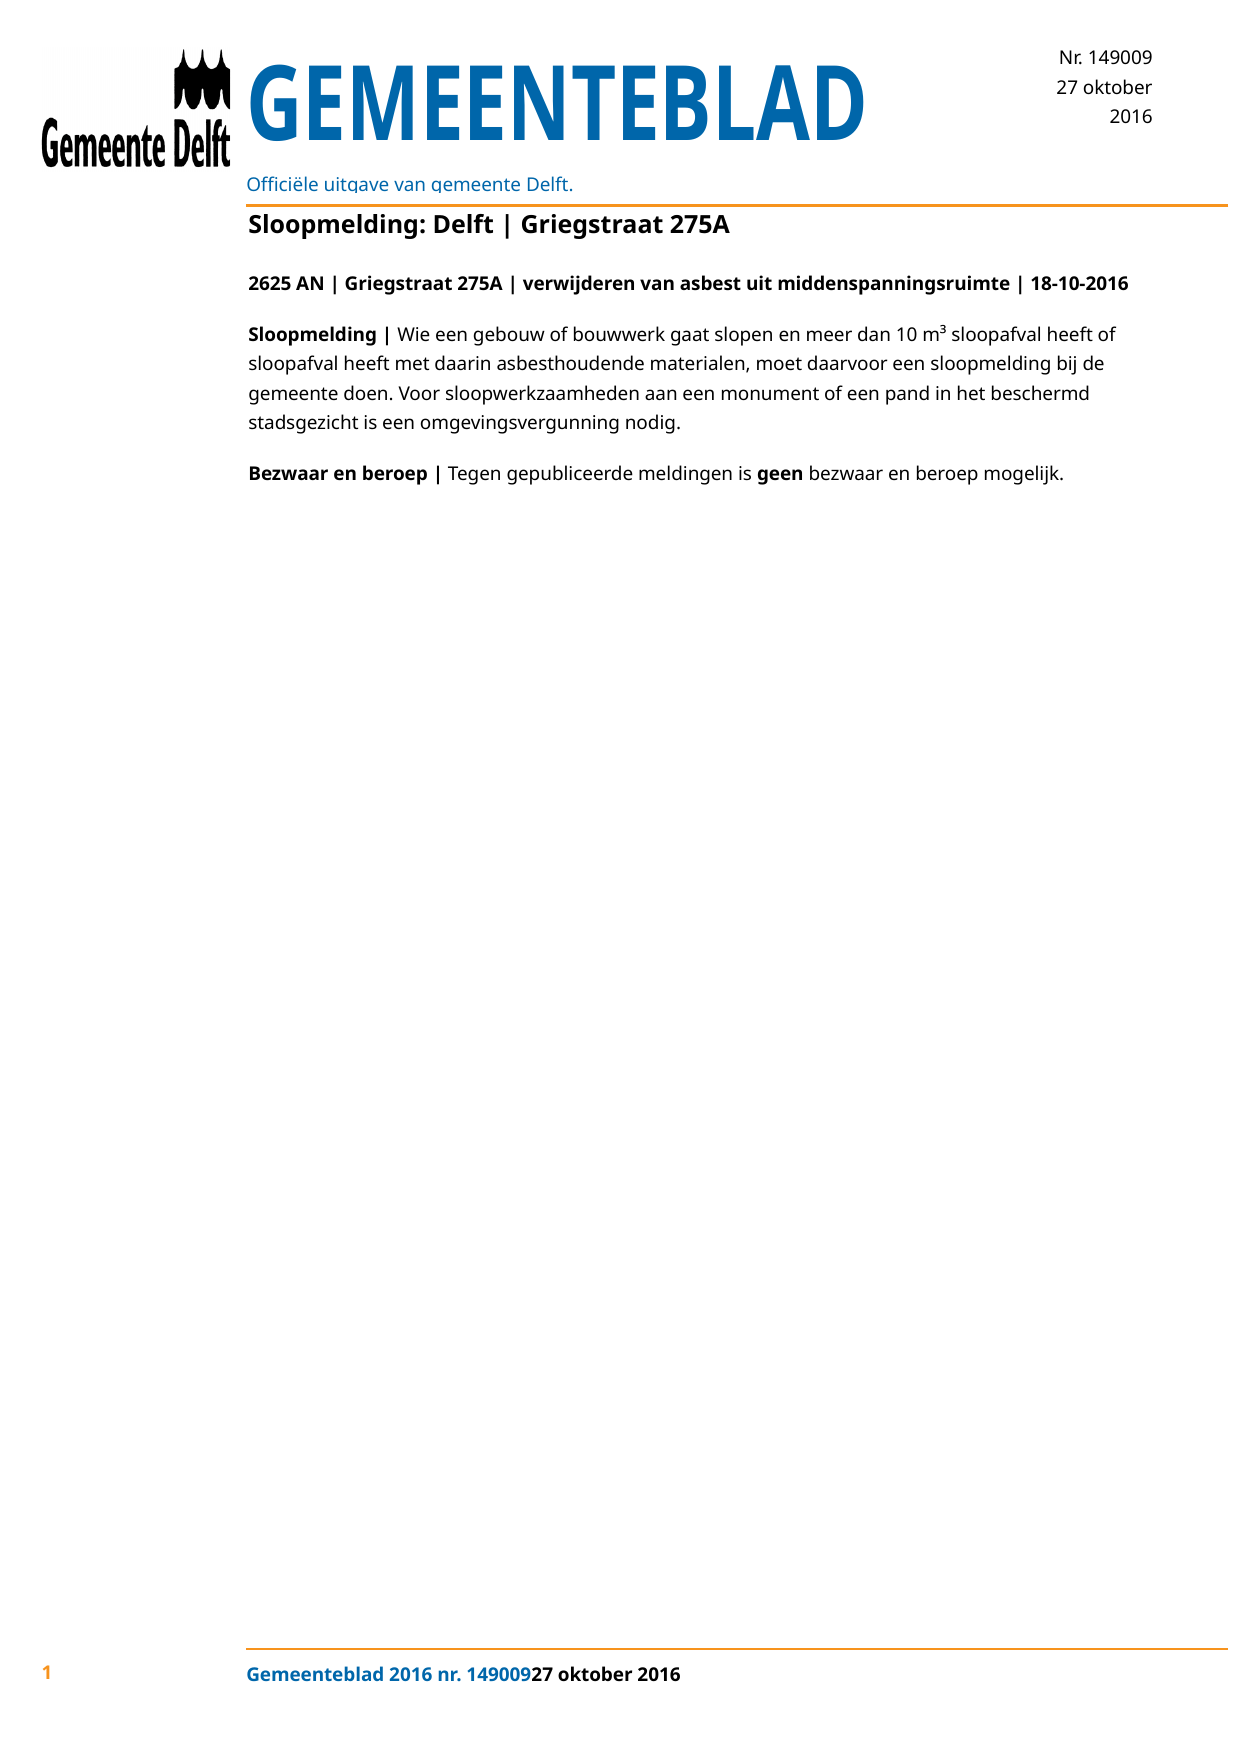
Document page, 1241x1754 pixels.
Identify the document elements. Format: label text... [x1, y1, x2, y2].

text Bezwaar en beroep | Tegen gepubliceerde meldingen is geen bezwaar en beroep mogelijk. [248, 460, 1152, 486]
text Sloopmelding | Wie een gebouw of bouwwerk gaat slopen en meer dan 10 m³ sloopafval heeft of sloopafval heeft met daarin asbesthoudende materialen, moet daarvoor een sloopmelding bij de gemeente doen. Voor sloopwerkzaamheden aan een monument of een pand in het beschermd stadsgezicht is een omgevingsvergunning nodig. [248, 321, 1152, 435]
text 2625 AN | Griegstraat 275A | verwijderen van asbest uit middenspanningsruimte | 18-10-2016 [248, 270, 1152, 296]
picture [41, 47, 231, 172]
text Sloopmelding: Delft | Griegstraat 275A [248, 207, 1152, 241]
